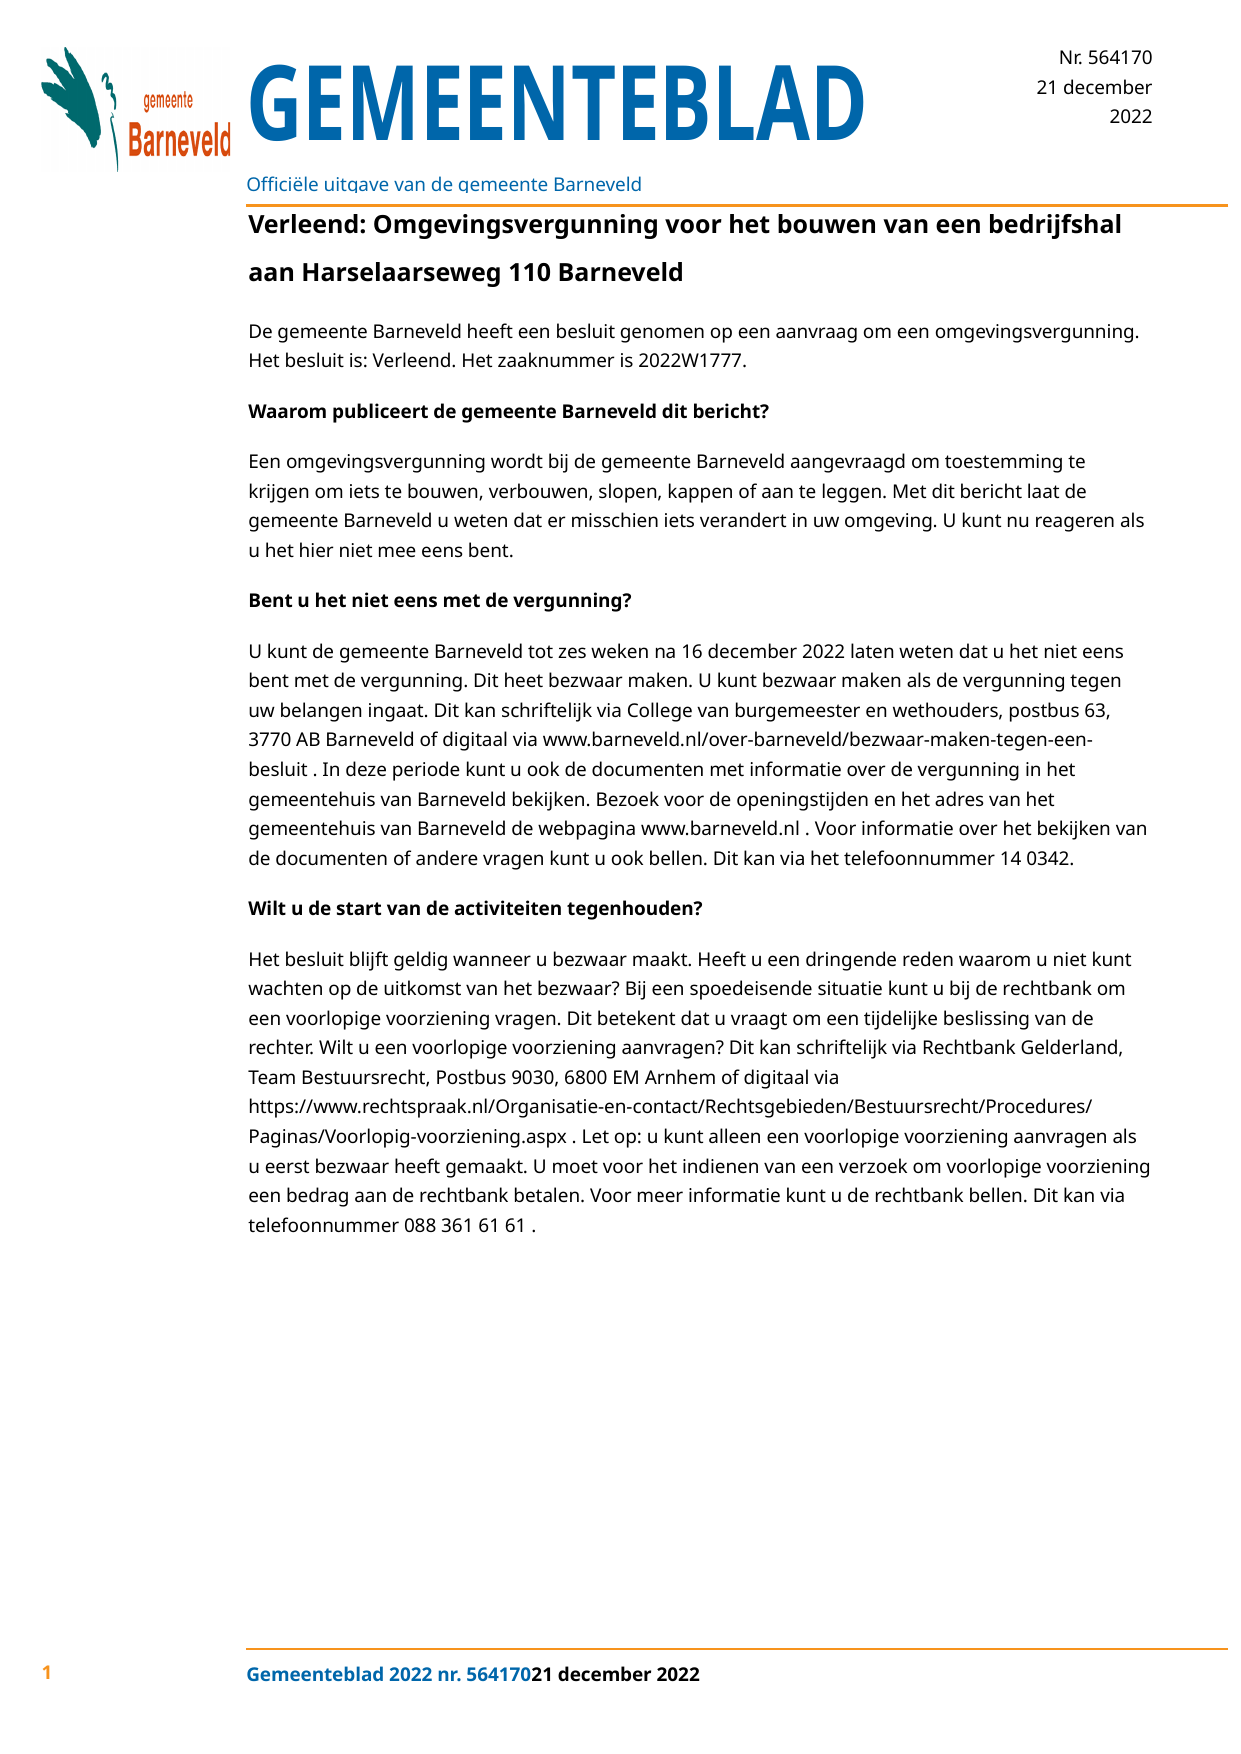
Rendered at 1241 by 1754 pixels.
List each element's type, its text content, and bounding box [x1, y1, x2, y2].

text Verleend: Omgevingsvergunning voor het bouwen van een bedrijfshal aan Harselaarseweg 110 Barneveld [248, 207, 1152, 288]
text Het besluit blijft geldig wanneer u bezwaar maakt. Heeft u een dringende reden waarom u niet kunt wachten op de uitkomst van het bezwaar? Bij een spoedeisende situatie kunt u bij de rechtbank om een voorlopige voorziening vragen. Dit betekent dat u vraagt om een tijdelijke beslissing van de rechter. Wilt u een voorlopige voorziening aanvragen? Dit kan schriftelijk via Rechtbank Gelderland, Team Bestuursrecht, Postbus 9030, 6800 EM Arnhem of digitaal via https://www.rechtspraak.nl/Organisatie-en-contact/Rechtsgebieden/Bestuursrecht/Procedures/Paginas/Voorlopig-voorziening.aspx . Let op: u kunt alleen een voorlopige voorziening aanvragen als u eerst bezwaar heeft gemaakt. U moet voor het indienen van een verzoek om voorlopige voorziening een bedrag aan de rechtbank betalen. Voor meer informatie kunt u de rechtbank bellen. Dit kan via telefoonnummer 088 361 61 61 . [248, 946, 1152, 1238]
text U kunt de gemeente Barneveld tot zes weken na 16 december 2022 laten weten dat u het niet eens bent met de vergunning. Dit heet bezwaar maken. U kunt bezwaar maken als de vergunning tegen uw belangen ingaat. Dit kan schriftelijk via College van burgemeester en wethouders, postbus 63, 3770 AB Barneveld of digitaal via www.barneveld.nl/over-barneveld/bezwaar-maken-tegen-een-besluit . In deze periode kunt u ook de documenten met informatie over de vergunning in het gemeentehuis van Barneveld bekijken. Bezoek voor de openingstijden en het adres van het gemeentehuis van Barneveld de webpagina www.barneveld.nl . Voor informatie over het bekijken van de documenten of andere vragen kunt u ook bellen. Dit kan via het telefoonnummer 14 0342. [248, 638, 1152, 871]
text Wilt u de start van de activiteiten tegenhouden? [248, 895, 1152, 921]
text Waarom publiceert de gemeente Barneveld dit bericht? [248, 398, 1152, 424]
text De gemeente Barneveld heeft een besluit genomen op een aanvraag om een omgevingsvergunning. Het besluit is: Verleend. Het zaaknummer is 2022W1777. [248, 318, 1152, 373]
text Bent u het niet eens met de vergunning? [248, 587, 1152, 613]
picture [41, 47, 231, 172]
text Een omgevingsvergunning wordt bij de gemeente Barneveld aangevraagd om toestemming te krijgen om iets te bouwen, verbouwen, slopen, kappen of aan te leggen. Met dit bericht laat de gemeente Barneveld u weten dat er misschien iets verandert in uw omgeving. U kunt nu reageren als u het hier niet mee eens bent. [248, 448, 1152, 563]
